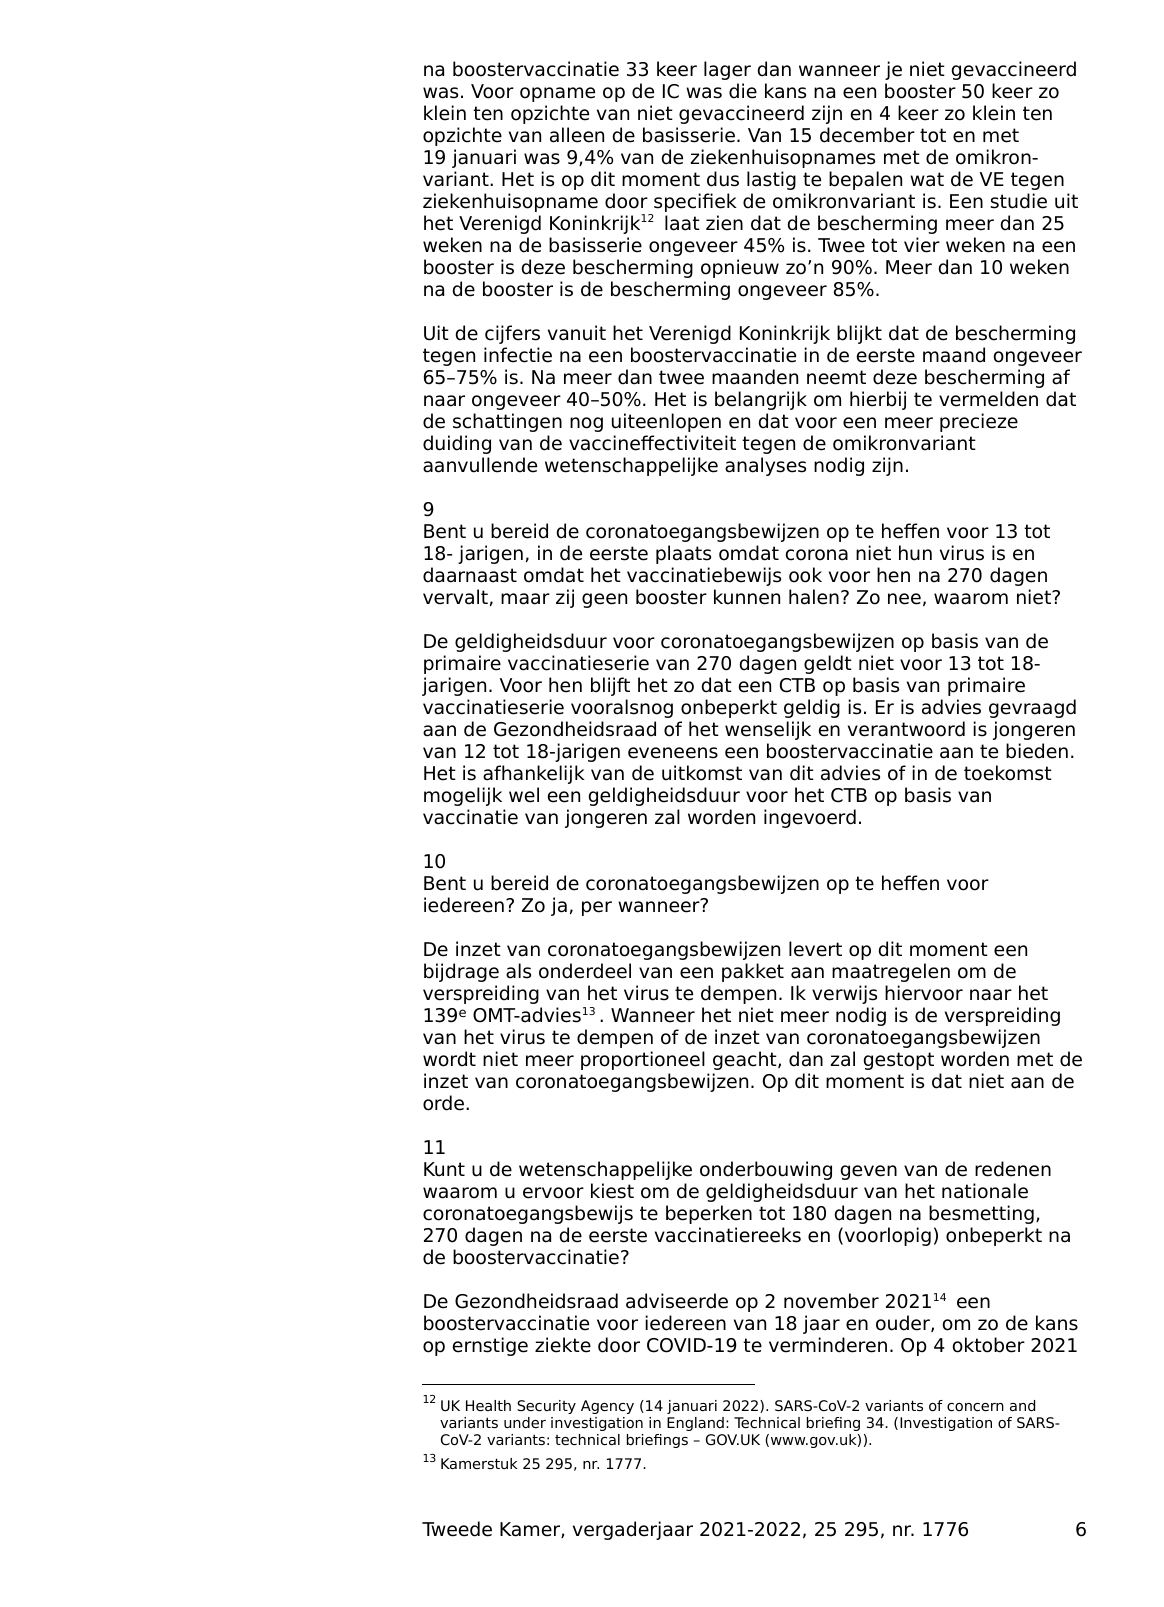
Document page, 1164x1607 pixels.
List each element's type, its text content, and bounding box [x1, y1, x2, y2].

text De inzet van coronatoegangsbewijzen levert op dit moment een bijdrage als onderdeel van een pakket aan maatregelen om de verspreiding van het virus te dempen. Ik verwijs hiervoor naar het 139e OMT-advies. Wanneer het niet meer nodig is de verspreiding van het virus te dempen of de inzet van coronatoegangsbewijzen wordt niet meer proportioneel geacht, dan zal gestopt worden met de inzet van coronatoegangsbewijzen. Op dit moment is dat niet aan de orde. [422, 939, 1087, 1115]
text Uit de cijfers vanuit het Verenigd Koninkrijk blijkt dat de bescherming tegen infectie na een boostervaccinatie in de eerste maand ongeveer 65–75% is. Na meer dan twee maanden neemt deze bescherming af naar ongeveer 40–50%. Het is belangrijk om hierbij te vermelden dat de schattingen nog uiteenlopen en dat voor een meer precieze duiding van de vaccineffectiviteit tegen de omikronvariant aanvullende wetenschappelijke analyses nodig zijn. [422, 323, 1087, 477]
text 10 [422, 851, 1087, 873]
text Kamerstuk 25 295, nr. 1777. [422, 1452, 1087, 1474]
text UK Health Security Agency (14 januari 2022). SARS-CoV-2 variants of concern and variants under investigation in England: Technical briefing 34. (Investigation of SARS-CoV-2 variants: technical briefings – GOV.UK (www.gov.uk)). [422, 1393, 1087, 1449]
text 9 [422, 499, 1087, 521]
text De Gezondheidsraad adviseerde op 2 november 2021 een boostervaccinatie voor iedereen van 18 jaar en ouder, om zo de kans op ernstige ziekte door COVID-19 te verminderen. Op 4 oktober 2021 [422, 1291, 1087, 1357]
text 11 [422, 1137, 1087, 1159]
text Kunt u de wetenschappelijke onderbouwing geven van de redenen waarom u ervoor kiest om de geldigheidsduur van het nationale coronatoegangsbewijs te beperken tot 180 dagen na besmetting, 270 dagen na de eerste vaccinatiereeks en (voorlopig) onbeperkt na de boostervaccinatie? [422, 1159, 1087, 1269]
text na boostervaccinatie 33 keer lager dan wanneer je niet gevaccineerd was. Voor opname op de IC was die kans na een booster 50 keer zo klein ten opzichte van niet gevaccineerd zijn en 4 keer zo klein ten opzichte van alleen de basisserie. Van 15 december tot en met 19 januari was 9,4% van de ziekenhuisopnames met de omikron-variant. Het is op dit moment dus lastig te bepalen wat de VE tegen ziekenhuisopname door specifiek de omikronvariant is. Een studie uit het Verenigd Koninkrijk laat zien dat de bescherming meer dan 25 weken na de basisserie ongeveer 45% is. Twee tot vier weken na een booster is deze bescherming opnieuw zo’n 90%. Meer dan 10 weken na de booster is de bescherming ongeveer 85%. [422, 59, 1087, 301]
text Bent u bereid de coronatoegangsbewijzen op te heffen voor 13 tot 18- jarigen, in de eerste plaats omdat corona niet hun virus is en daarnaast omdat het vaccinatiebewijs ook voor hen na 270 dagen vervalt, maar zij geen booster kunnen halen? Zo nee, waarom niet? [422, 521, 1087, 609]
text Bent u bereid de coronatoegangsbewijzen op te heffen voor iedereen? Zo ja, per wanneer? [422, 873, 1087, 917]
text De geldigheidsduur voor coronatoegangsbewijzen op basis van de primaire vaccinatieserie van 270 dagen geldt niet voor 13 tot 18-jarigen. Voor hen blijft het zo dat een CTB op basis van primaire vaccinatieserie vooralsnog onbeperkt geldig is. Er is advies gevraagd aan de Gezondheidsraad of het wenselijk en verantwoord is jongeren van 12 tot 18-jarigen eveneens een boostervaccinatie aan te bieden. Het is afhankelijk van de uitkomst van dit advies of in de toekomst mogelijk wel een geldigheidsduur voor het CTB op basis van vaccinatie van jongeren zal worden ingevoerd. [422, 631, 1087, 829]
